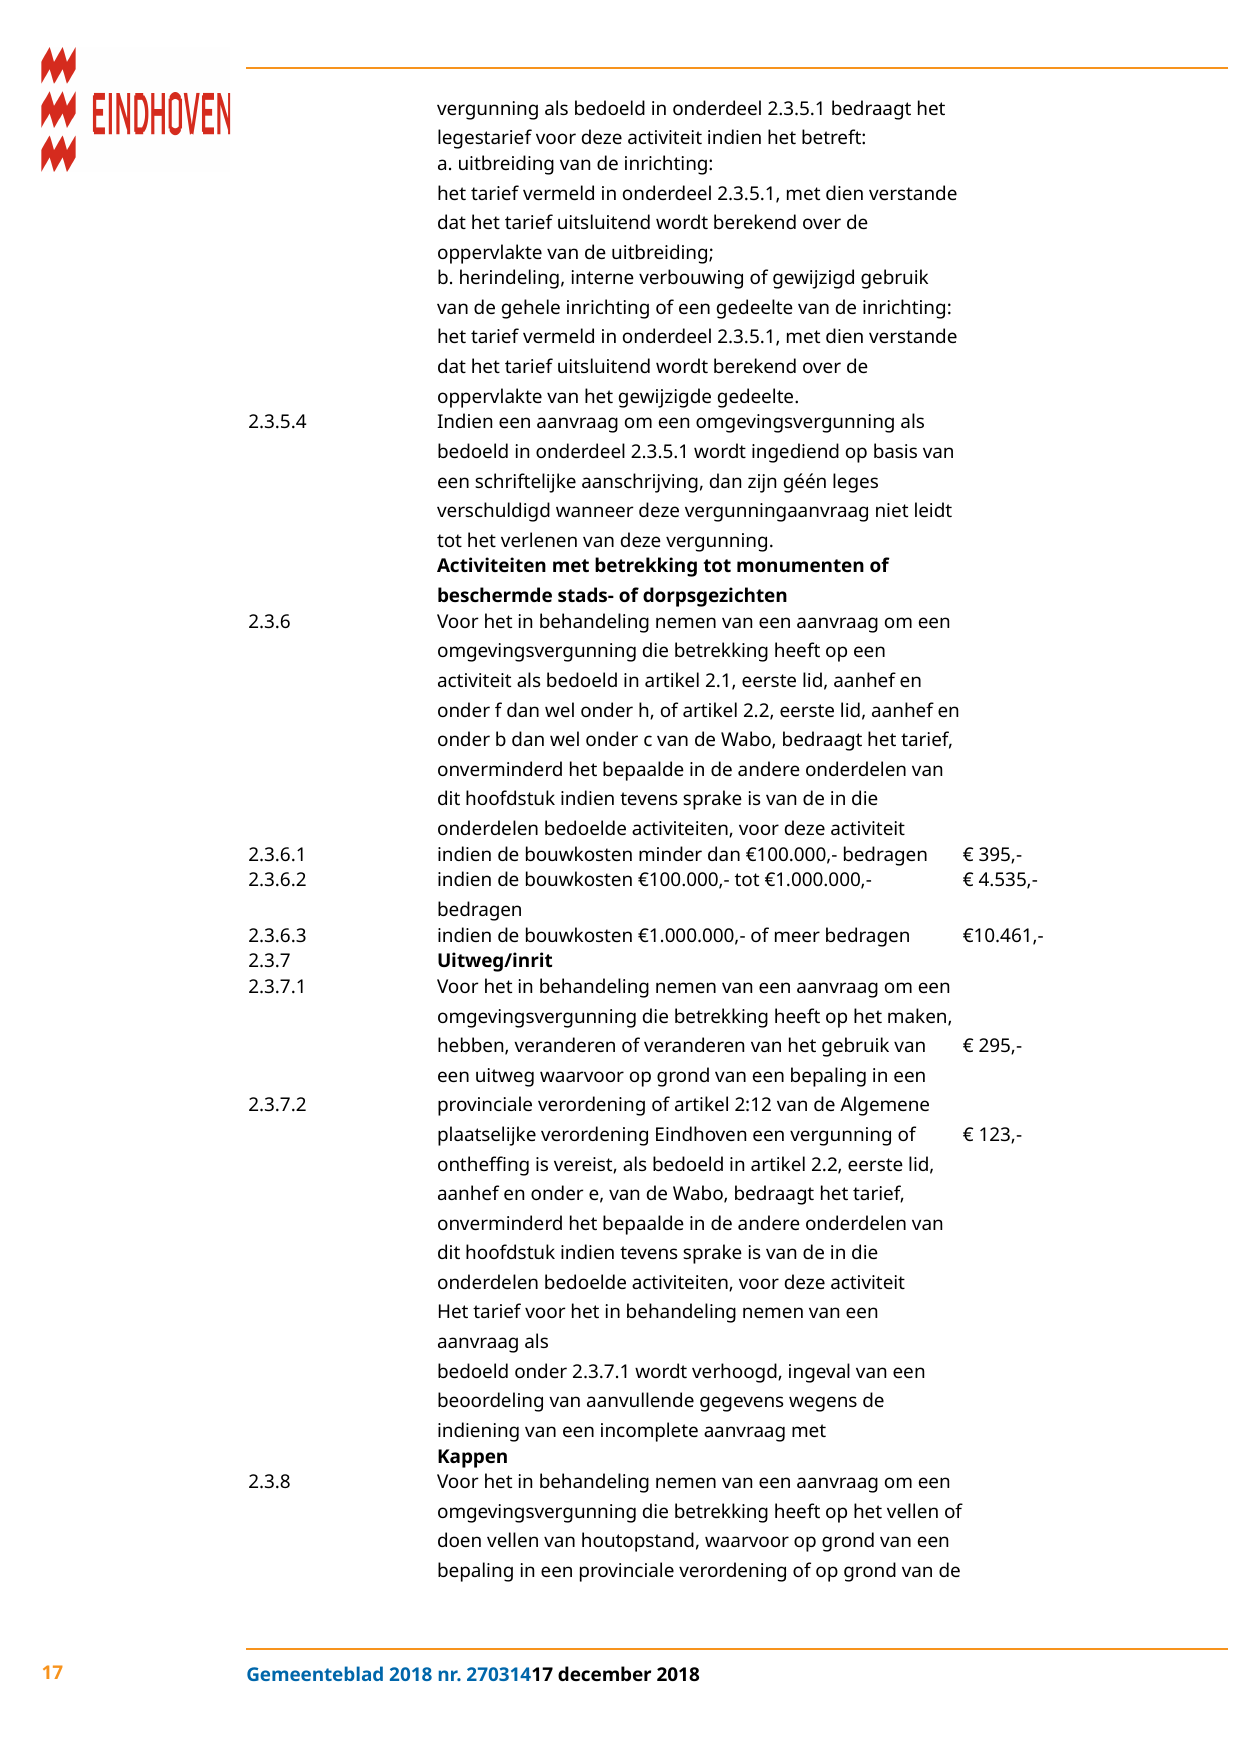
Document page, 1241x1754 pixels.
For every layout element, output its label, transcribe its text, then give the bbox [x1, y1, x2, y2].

table_cell Voor het in behandeling nemen van een aanvraag om een omgevingsvergunning die betrekking heeft op het maken, hebben, veranderen of veranderen van het gebruik van een uitweg waarvoor op grond van een bepaling in een provinciale verordening of artikel 2:12 van de Algemene plaatselijke verordening Eindhoven een vergunning of ontheffing is vereist, als bedoeld in artikel 2.2, eerste lid, aanhef en onder e, van de Wabo, bedraagt het tarief, onverminderd het bepaalde in de andere onderdelen van dit hoofdstuk indien tevens sprake is van de in die onderdelen bedoelde activiteiten, voor deze activiteit Het tarief voor het in behandeling nemen van een aanvraag als bedoeld onder 2.3.7.1 wordt verhoogd, ingeval van een beoordeling van aanvullende gegevens wegens de indiening van een incomplete aanvraag met [437, 973, 963, 1443]
table_cell [248, 265, 437, 409]
table_cell [248, 150, 437, 264]
table_cell € 4.535,- [963, 867, 1152, 922]
table_cell 2.3.7.1 2.3.7.2 [248, 973, 437, 1443]
table_cell € 395,- [963, 841, 1152, 867]
table_cell 2.3.6 [248, 608, 437, 841]
table_cell 2.3.5.4 [248, 409, 437, 553]
table_cell vergunning als bedoeld in onderdeel 2.3.5.1 bedraagt het legestarief voor deze activiteit indien het betreft: [437, 95, 963, 150]
table_cell [963, 150, 1152, 264]
picture [41, 47, 231, 172]
table_cell Kappen [437, 1443, 963, 1468]
table_cell € 295,- € 123,- [963, 973, 1152, 1443]
table_cell [963, 95, 1152, 150]
table_cell €10.461,- [963, 922, 1152, 948]
table_cell b. herindeling, interne verbouwing of gewijzigd gebruik van de gehele inrichting of een gedeelte van de inrichting: het tarief vermeld in onderdeel 2.3.5.1, met dien verstande dat het tarief uitsluitend wordt berekend over de oppervlakte van het gewijzigde gedeelte. [437, 265, 963, 409]
table_cell indien de bouwkosten €100.000,- tot €1.000.000,- bedragen [437, 867, 963, 922]
table_cell [963, 1469, 1152, 1583]
table_cell Voor het in behandeling nemen van een aanvraag om een omgevingsvergunning die betrekking heeft op het vellen of doen vellen van houtopstand, waarvoor op grond van een bepaling in een provinciale verordening of op grond van de [437, 1469, 963, 1583]
table_cell [963, 409, 1152, 553]
table_cell 2.3.6.1 [248, 841, 437, 867]
table_cell [248, 553, 437, 608]
table_cell Uitweg/inrit [437, 948, 963, 973]
table_cell [963, 553, 1152, 608]
table_cell [248, 95, 437, 150]
table_cell [963, 948, 1152, 973]
table_cell 2.3.8 [248, 1469, 437, 1583]
table_cell [248, 1443, 437, 1468]
table_cell a. uitbreiding van de inrichting: het tarief vermeld in onderdeel 2.3.5.1, met dien verstande dat het tarief uitsluitend wordt berekend over de oppervlakte van de uitbreiding; [437, 150, 963, 264]
table_cell [963, 265, 1152, 409]
table_cell 2.3.6.2 [248, 867, 437, 922]
table_cell 2.3.7 [248, 948, 437, 973]
table_cell Voor het in behandeling nemen van een aanvraag om een omgevingsvergunning die betrekking heeft op een activiteit als bedoeld in artikel 2.1, eerste lid, aanhef en onder f dan wel onder h, of artikel 2.2, eerste lid, aanhef en onder b dan wel onder c van de Wabo, bedraagt het tarief, onverminderd het bepaalde in de andere onderdelen van dit hoofdstuk indien tevens sprake is van de in die onderdelen bedoelde activiteiten, voor deze activiteit [437, 608, 963, 841]
table_cell [963, 608, 1152, 841]
table_cell indien de bouwkosten minder dan €100.000,- bedragen [437, 841, 963, 867]
table_cell Activiteiten met betrekking tot monumenten of beschermde stads- of dorpsgezichten [437, 553, 963, 608]
table_cell [963, 1443, 1152, 1468]
table_cell 2.3.6.3 [248, 922, 437, 948]
table_cell indien de bouwkosten €1.000.000,- of meer bedragen [437, 922, 963, 948]
table_cell Indien een aanvraag om een omgevingsvergunning als bedoeld in onderdeel 2.3.5.1 wordt ingediend op basis van een schriftelijke aanschrijving, dan zijn géén leges verschuldigd wanneer deze vergunningaanvraag niet leidt tot het verlenen van deze vergunning. [437, 409, 963, 553]
